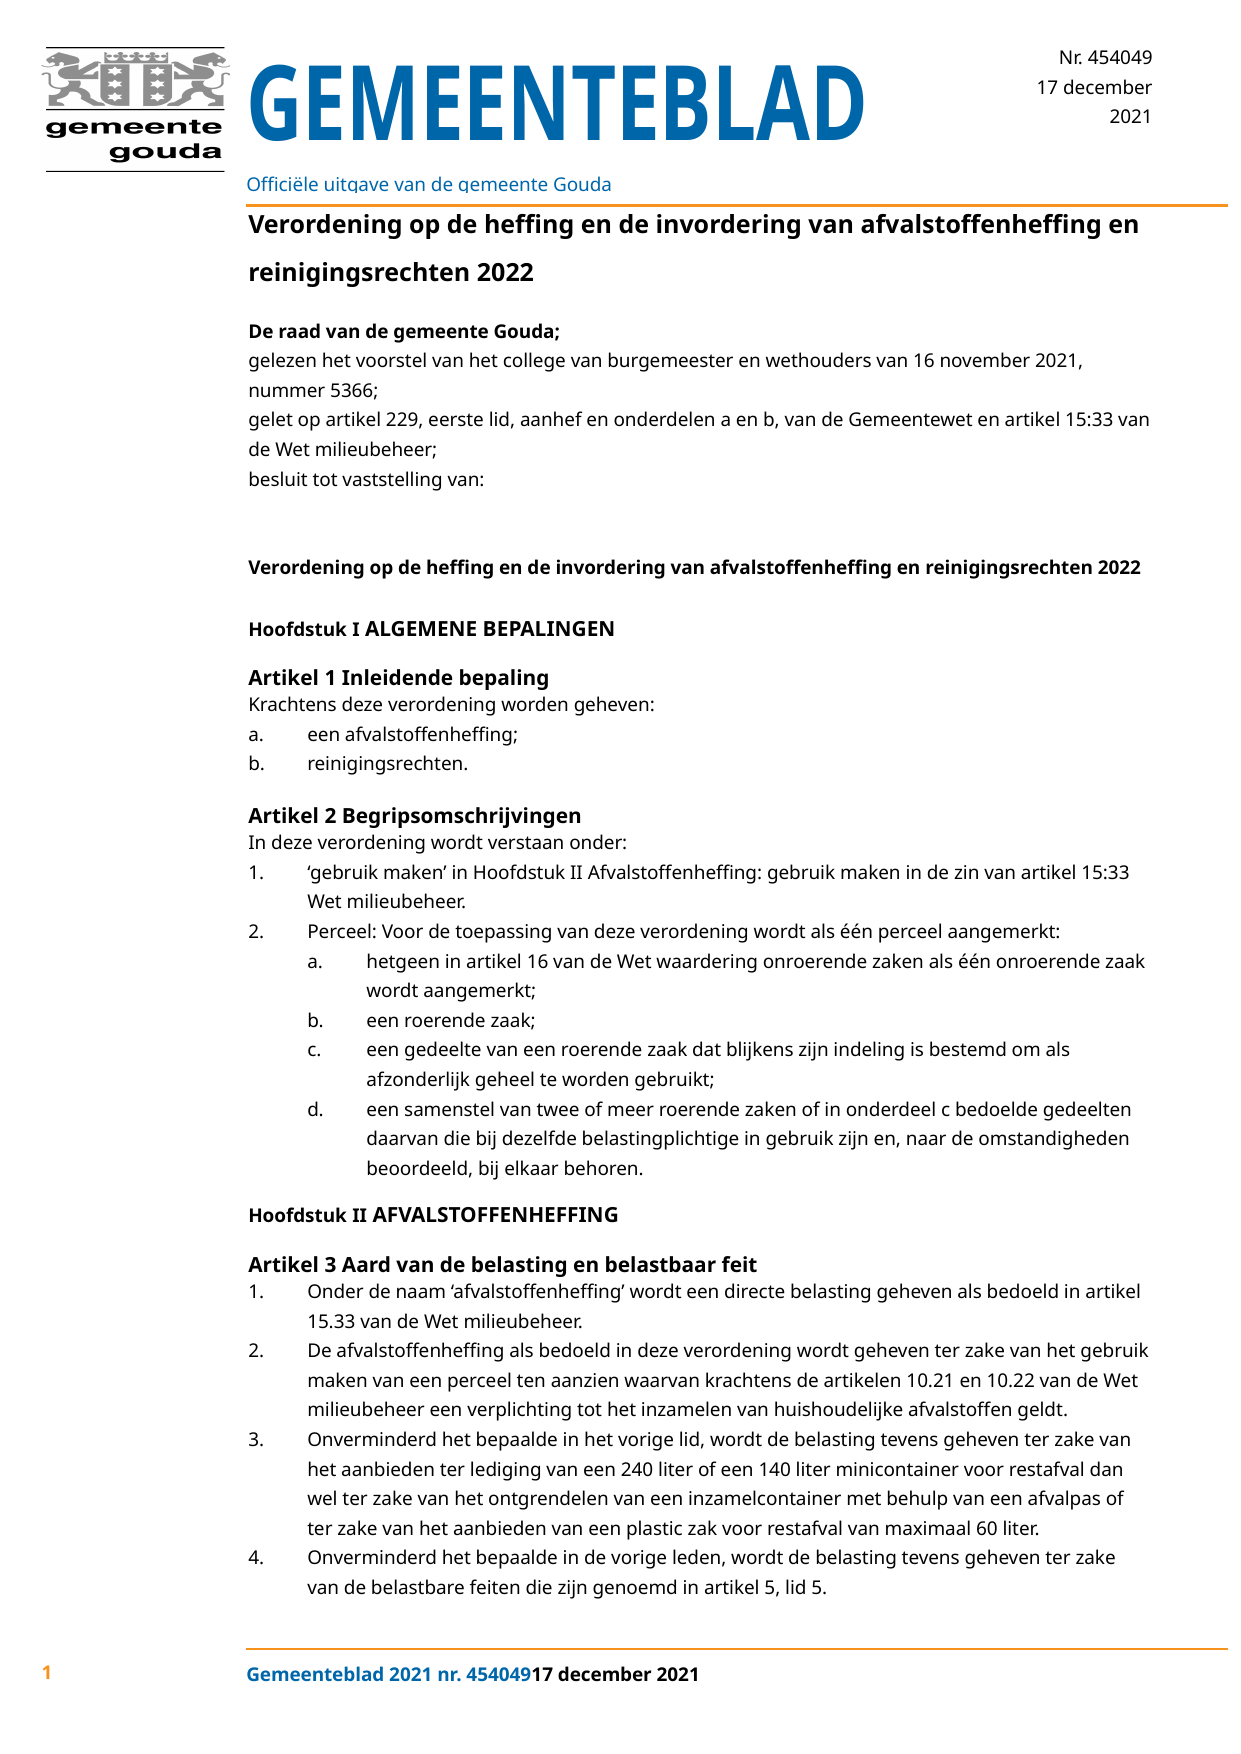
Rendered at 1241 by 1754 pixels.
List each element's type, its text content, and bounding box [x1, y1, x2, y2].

text Hoofdstuk II AFVALSTOFFENHEFFING [248, 1201, 1152, 1229]
list hetgeen in artikel 16 van de Wet waardering onroerende zaken als één onroerende zaak wordt aangemerkt; [307, 948, 1152, 1003]
text Artikel 1 Inleidende bepaling [248, 663, 1152, 691]
text Artikel 2 Begripsomschrijvingen [248, 801, 1152, 829]
text besluit tot vaststelling van: [248, 466, 1152, 492]
list ‘gebruik maken’ in Hoofdstuk II Afvalstoffenheffing: gebruik maken in de zin van artikel 15:33 Wet milieubeheer. [248, 859, 1152, 914]
list Onder de naam ‘afvalstoffenheffing’ wordt een directe belasting geheven als bedoeld in artikel 15.33 van de Wet milieubeheer. [248, 1278, 1152, 1333]
list De afvalstoffenheffing als bedoeld in deze verordening wordt geheven ter zake van het gebruik maken van een perceel ten aanzien waarvan krachtens de artikelen 10.21 en 10.22 van de Wet milieubeheer een verplichting tot het inzamelen van huishoudelijke afvalstoffen geldt. [248, 1337, 1152, 1422]
list een afvalstoffenheffing; [248, 721, 1152, 747]
list Onverminderd het bepaalde in het vorige lid, wordt de belasting tevens geheven ter zake van het aanbieden ter lediging van een 240 liter of een 140 liter minicontainer voor restafval dan wel ter zake van het ontgrendelen van een inzamelcontainer met behulp van een afvalpas of ter zake van het aanbieden van een plastic zak voor restafval van maximaal 60 liter. [248, 1426, 1152, 1541]
picture [41, 47, 231, 172]
text gelet op artikel 229, eerste lid, aanhef en onderdelen a en b, van de Gemeentewet en artikel 15:33 van de Wet milieubeheer; [248, 407, 1152, 462]
text De raad van de gemeente Gouda; [248, 318, 1152, 344]
text Artikel 3 Aard van de belasting en belastbaar feit [248, 1250, 1152, 1278]
text Verordening op de heffing en de invordering van afvalstoffenheffing en reinigingsrechten 2022 [248, 207, 1152, 288]
list een gedeelte van een roerende zaak dat blijkens zijn indeling is bestemd om als afzonderlijk geheel te worden gebruikt; [307, 1037, 1152, 1092]
text Verordening op de heffing en de invordering van afvalstoffenheffing en reinigingsrechten 2022 [248, 554, 1152, 580]
list een samenstel van twee of meer roerende zaken of in onderdeel c bedoelde gedeelten daarvan die bij dezelfde belastingplichtige in gebruik zijn en, naar de omstandigheden beoordeeld, bij elkaar behoren. [307, 1096, 1152, 1181]
list Perceel: Voor de toepassing van deze verordening wordt als één perceel aangemerkt: [248, 918, 1152, 944]
list Onverminderd het bepaalde in de vorige leden, wordt de belasting tevens geheven ter zake van de belastbare feiten die zijn genoemd in artikel 5, lid 5. [248, 1544, 1152, 1600]
list reinigingsrechten. [248, 751, 1152, 776]
text gelezen het voorstel van het college van burgemeester en wethouders van 16 november 2021, nummer 5366; [248, 347, 1152, 403]
text Krachtens deze verordening worden geheven: [248, 691, 1152, 717]
text Hoofdstuk I ALGEMENE BEPALINGEN [248, 614, 1152, 642]
text In deze verordening wordt verstaan onder: [248, 829, 1152, 855]
list een roerende zaak; [307, 1007, 1152, 1033]
